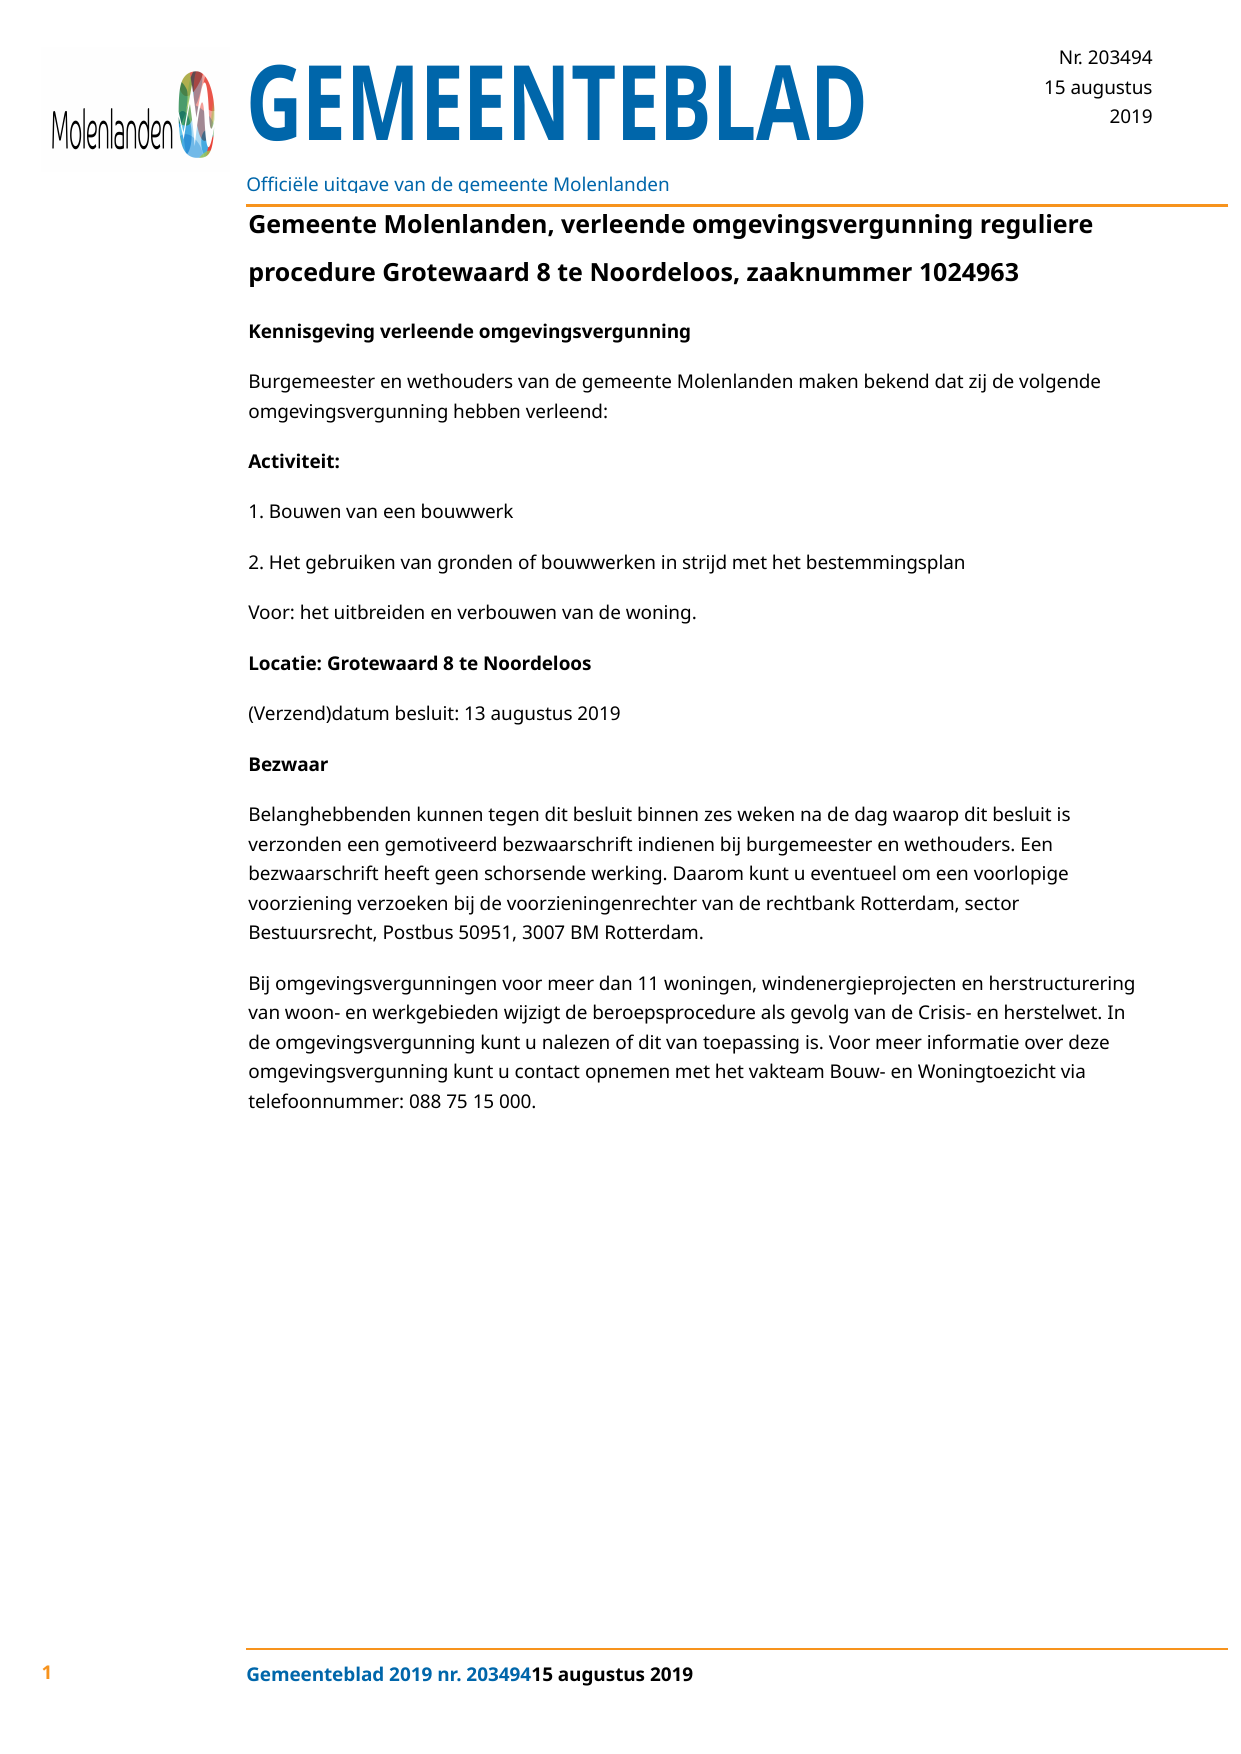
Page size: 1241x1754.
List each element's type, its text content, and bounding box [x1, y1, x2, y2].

text Activiteit: [248, 448, 1152, 474]
text Bezwaar [248, 751, 1152, 777]
text 2. Het gebruiken van gronden of bouwwerken in strijd met het bestemmingsplan [248, 549, 1152, 575]
text Voor: het uitbreiden en verbouwen van de woning. [248, 599, 1152, 625]
text Bij omgevingsvergunningen voor meer dan 11 woningen, windenergieprojecten en herstructurering van woon- en werkgebieden wijzigt de beroepsprocedure als gevolg van de Crisis- en herstelwet. In de omgevingsvergunning kunt u nalezen of dit van toepassing is. Voor meer informatie over deze omgevingsvergunning kunt u contact opnemen met het vakteam Bouw- en Woningtoezicht via telefoonnummer: 088 75 15 000. [248, 970, 1152, 1114]
text Belanghebbenden kunnen tegen dit besluit binnen zes weken na de dag waarop dit besluit is verzonden een gemotiveerd bezwaarschrift indienen bij burgemeester en wethouders. Een bezwaarschrift heeft geen schorsende werking. Daarom kunt u eventueel om een voorlopige voorziening verzoeken bij de voorzieningenrechter van de rechtbank Rotterdam, sector Bestuursrecht, Postbus 50951, 3007 BM Rotterdam. [248, 801, 1152, 945]
text 1. Bouwen van een bouwwerk [248, 499, 1152, 524]
picture [41, 47, 231, 172]
text Locatie: Grotewaard 8 te Noordeloos [248, 650, 1152, 676]
text (Verzend)datum besluit: 13 augustus 2019 [248, 700, 1152, 726]
text Kennisgeving verleende omgevingsvergunning [248, 318, 1152, 344]
text Gemeente Molenlanden, verleende omgevingsvergunning reguliere procedure Grotewaard 8 te Noordeloos, zaaknummer 1024963 [248, 207, 1152, 288]
text Burgemeester en wethouders van de gemeente Molenlanden maken bekend dat zij de volgende omgevingsvergunning hebben verleend: [248, 368, 1152, 424]
